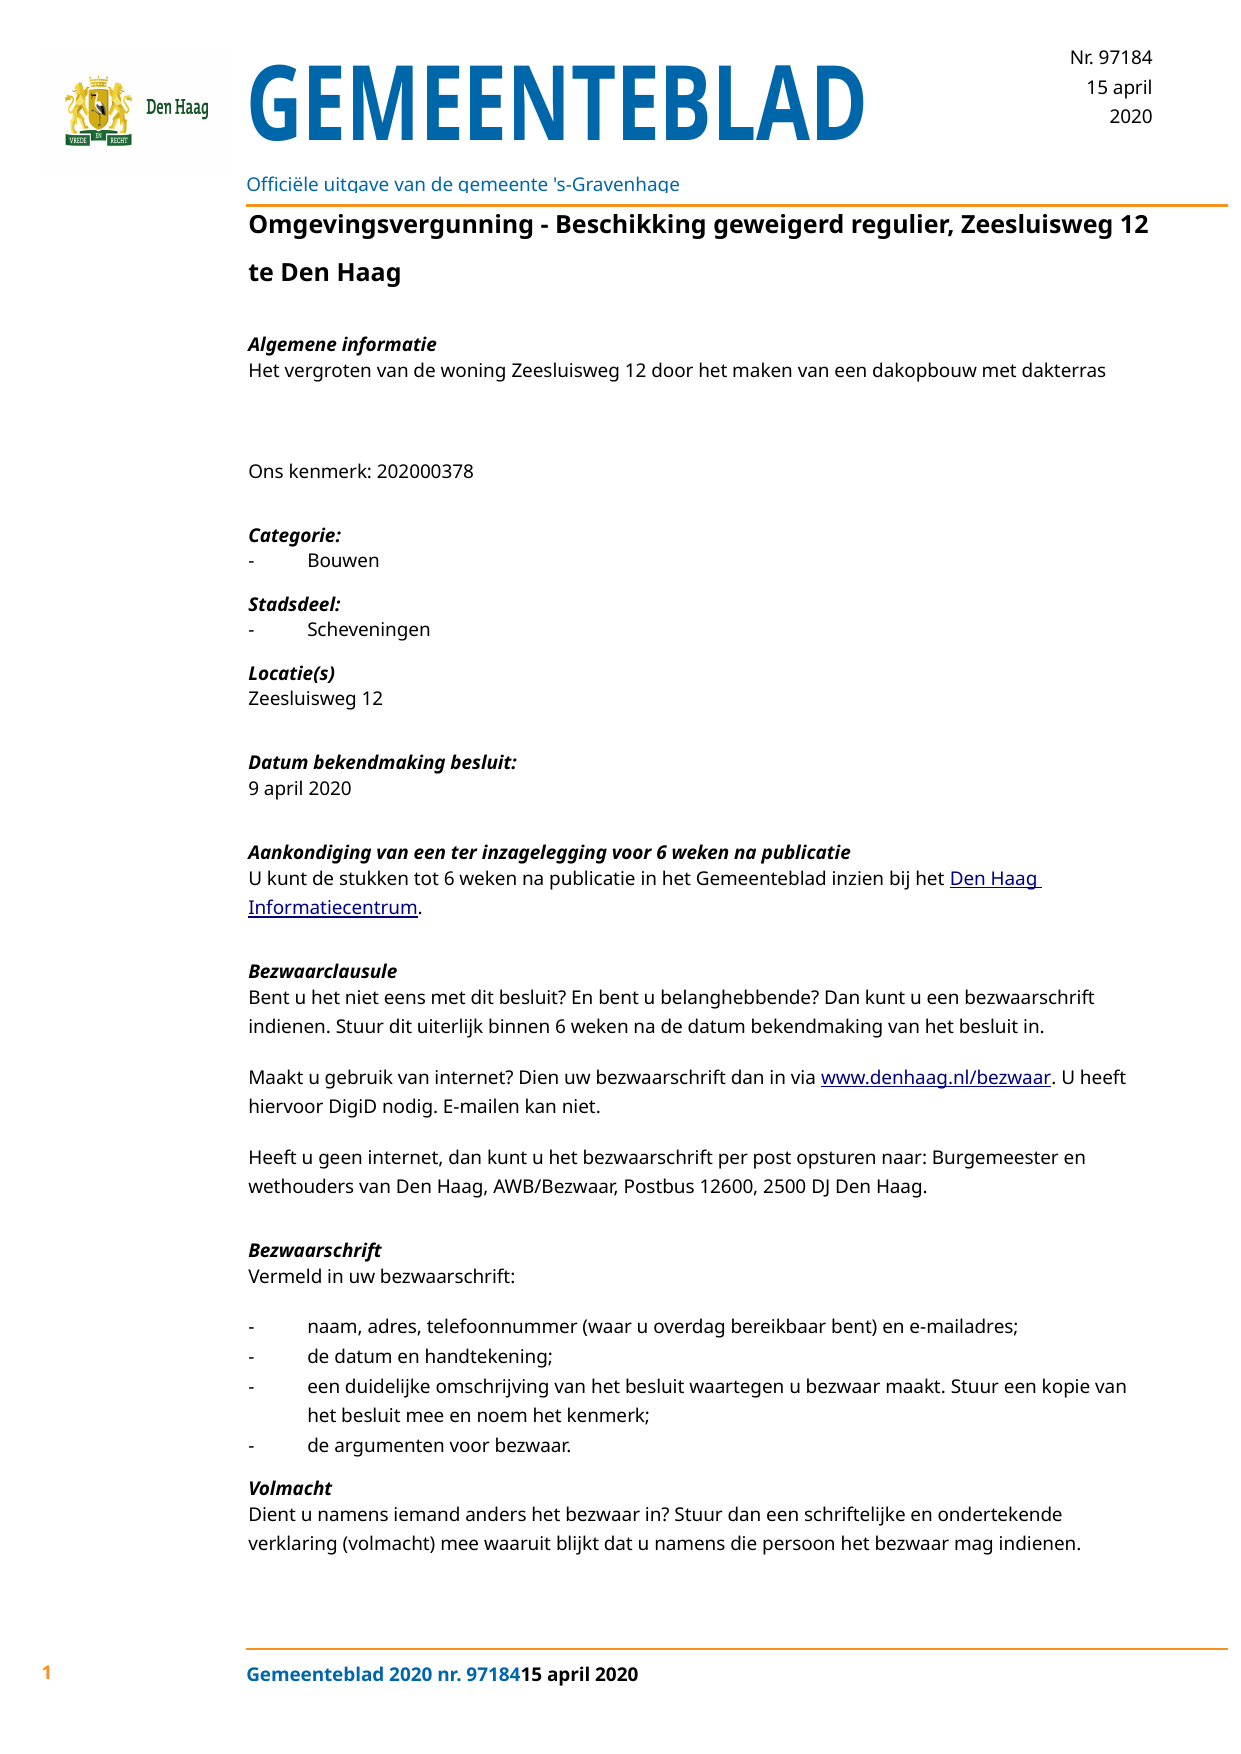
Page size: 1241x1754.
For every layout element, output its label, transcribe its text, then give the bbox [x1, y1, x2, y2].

text Het vergroten van de woning Zeesluisweg 12 door het maken van een dakopbouw met dakterras [248, 357, 1152, 383]
text Volmacht [248, 1475, 1152, 1501]
text Bezwaarclausule [248, 958, 1152, 984]
text Heeft u geen internet, dan kunt u het bezwaarschrift per post opsturen naar: Burgemeester en wethouders van Den Haag, AWB/Bezwaar, Postbus 12600, 2500 DJ Den Haag. [248, 1144, 1152, 1199]
text Datum bekendmaking besluit: [248, 749, 1152, 775]
text Dient u namens iemand anders het bezwaar in? Stuur dan een schriftelijke en ondertekende verklaring (volmacht) mee waaruit blijkt dat u namens die persoon het bezwaar mag indienen. [248, 1501, 1152, 1556]
text Locatie(s) [248, 660, 1152, 685]
list de argumenten voor bezwaar. [248, 1432, 1152, 1458]
text Bent u het niet eens met dit besluit? En bent u belanghebbende? Dan kunt u een bezwaarschrift indienen. Stuur dit uiterlijk binnen 6 weken na de datum bekendmaking van het besluit in. [248, 984, 1152, 1039]
text Stadsdeel: [248, 591, 1152, 617]
text Algemene informatie [248, 331, 1152, 357]
list Bouwen [248, 548, 1152, 573]
list de datum en handtekening; [248, 1343, 1152, 1369]
text Ons kenmerk: 202000378 [248, 458, 1152, 484]
text Categorie: [248, 522, 1152, 548]
list naam, adres, telefoonnummer (waar u overdag bereikbaar bent) en e-mailadres; [248, 1314, 1152, 1339]
list Scheveningen [248, 617, 1152, 642]
text Bezwaarschrift [248, 1238, 1152, 1263]
text Maakt u gebruik van internet? Dien uw bezwaarschrift dan in via www.denhaag.nl/bezwaar. U heeft hiervoor DigiD nodig. E-mailen kan niet. [248, 1064, 1152, 1119]
text Omgevingsvergunning - Beschikking geweigerd regulier, Zeesluisweg 12 te Den Haag [248, 207, 1152, 288]
text U kunt de stukken tot 6 weken na publicatie in het Gemeenteblad inzien bij het Den Haag Informatiecentrum. [248, 865, 1152, 920]
picture [41, 47, 231, 172]
text Aankondiging van een ter inzagelegging voor 6 weken na publicatie [248, 839, 1152, 865]
text Vermeld in uw bezwaarschrift: [248, 1263, 1152, 1289]
text 9 april 2020 [248, 775, 1152, 801]
list een duidelijke omschrijving van het besluit waartegen u bezwaar maakt. Stuur een kopie van het besluit mee en noem het kenmerk; [248, 1373, 1152, 1428]
text Zeesluisweg 12 [248, 685, 1152, 711]
